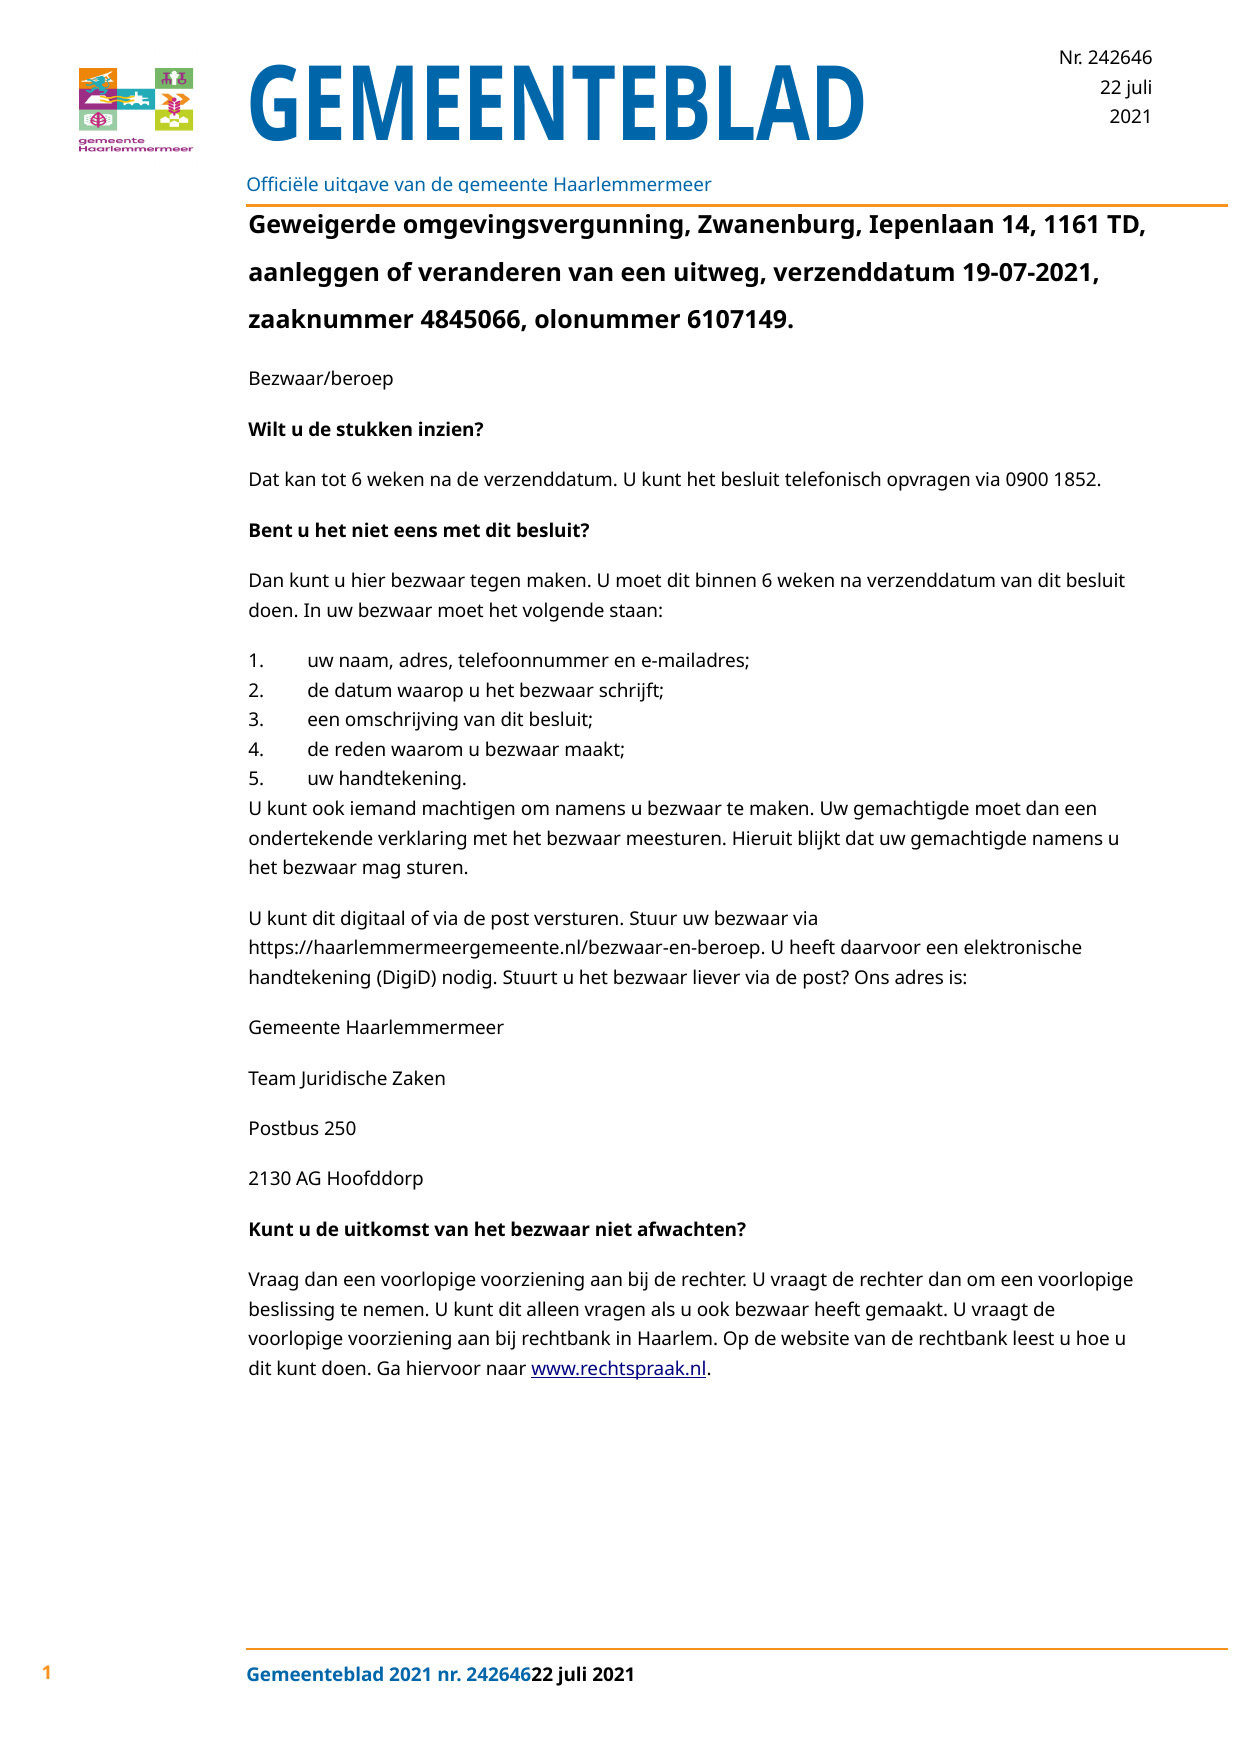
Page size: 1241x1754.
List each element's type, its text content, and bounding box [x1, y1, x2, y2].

text Gemeente Haarlemmermeer [248, 1014, 1152, 1040]
list uw naam, adres, telefoonnummer en e-mailadres; [248, 647, 1152, 673]
text Dan kunt u hier bezwaar tegen maken. U moet dit binnen 6 weken na verzenddatum van dit besluit doen. In uw bezwaar moet het volgende staan: [248, 567, 1152, 622]
text U kunt ook iemand machtigen om namens u bezwaar te maken. Uw gemachtigde moet dan een ondertekende verklaring met het bezwaar meesturen. Hieruit blijkt dat uw gemachtigde namens u het bezwaar mag sturen. [248, 795, 1152, 880]
text Team Juridische Zaken [248, 1065, 1152, 1090]
list de reden waarom u bezwaar maakt; [248, 736, 1152, 762]
text Geweigerde omgevingsvergunning, Zwanenburg, Iepenlaan 14, 1161 TD, aanleggen of veranderen van een uitweg, verzenddatum 19-07-2021, zaaknummer 4845066, olonummer 6107149. [248, 207, 1152, 336]
text Bent u het niet eens met dit besluit? [248, 517, 1152, 542]
text 2130 AG Hoofddorp [248, 1166, 1152, 1191]
list de datum waarop u het bezwaar schrijft; [248, 677, 1152, 702]
list uw handtekening. [248, 766, 1152, 791]
text Dat kan tot 6 weken na de verzenddatum. U kunt het besluit telefonisch opvragen via 0900 1852. [248, 466, 1152, 492]
text Postbus 250 [248, 1115, 1152, 1141]
text U kunt dit digitaal of via de post versturen. Stuur uw bezwaar via https://haarlemmermeergemeente.nl/bezwaar-en-beroep. U heeft daarvoor een elektronische handtekening (DigiD) nodig. Stuurt u het bezwaar liever via de post? Ons adres is: [248, 905, 1152, 989]
text Bezwaar/beroep [248, 366, 1152, 391]
picture [41, 47, 231, 172]
text Vraag dan een voorlopige voorziening aan bij de rechter. U vraagt de rechter dan om een voorlopige beslissing te nemen. U kunt dit alleen vragen als u ook bezwaar heeft gemaakt. U vraagt de voorlopige voorziening aan bij rechtbank in Haarlem. Op de website van de rechtbank leest u hoe u dit kunt doen. Ga hiervoor naar www.rechtspraak.nl. [248, 1266, 1152, 1381]
list een omschrijving van dit besluit; [248, 706, 1152, 732]
text Wilt u de stukken inzien? [248, 416, 1152, 442]
text Kunt u de uitkomst van het bezwaar niet afwachten? [248, 1216, 1152, 1242]
